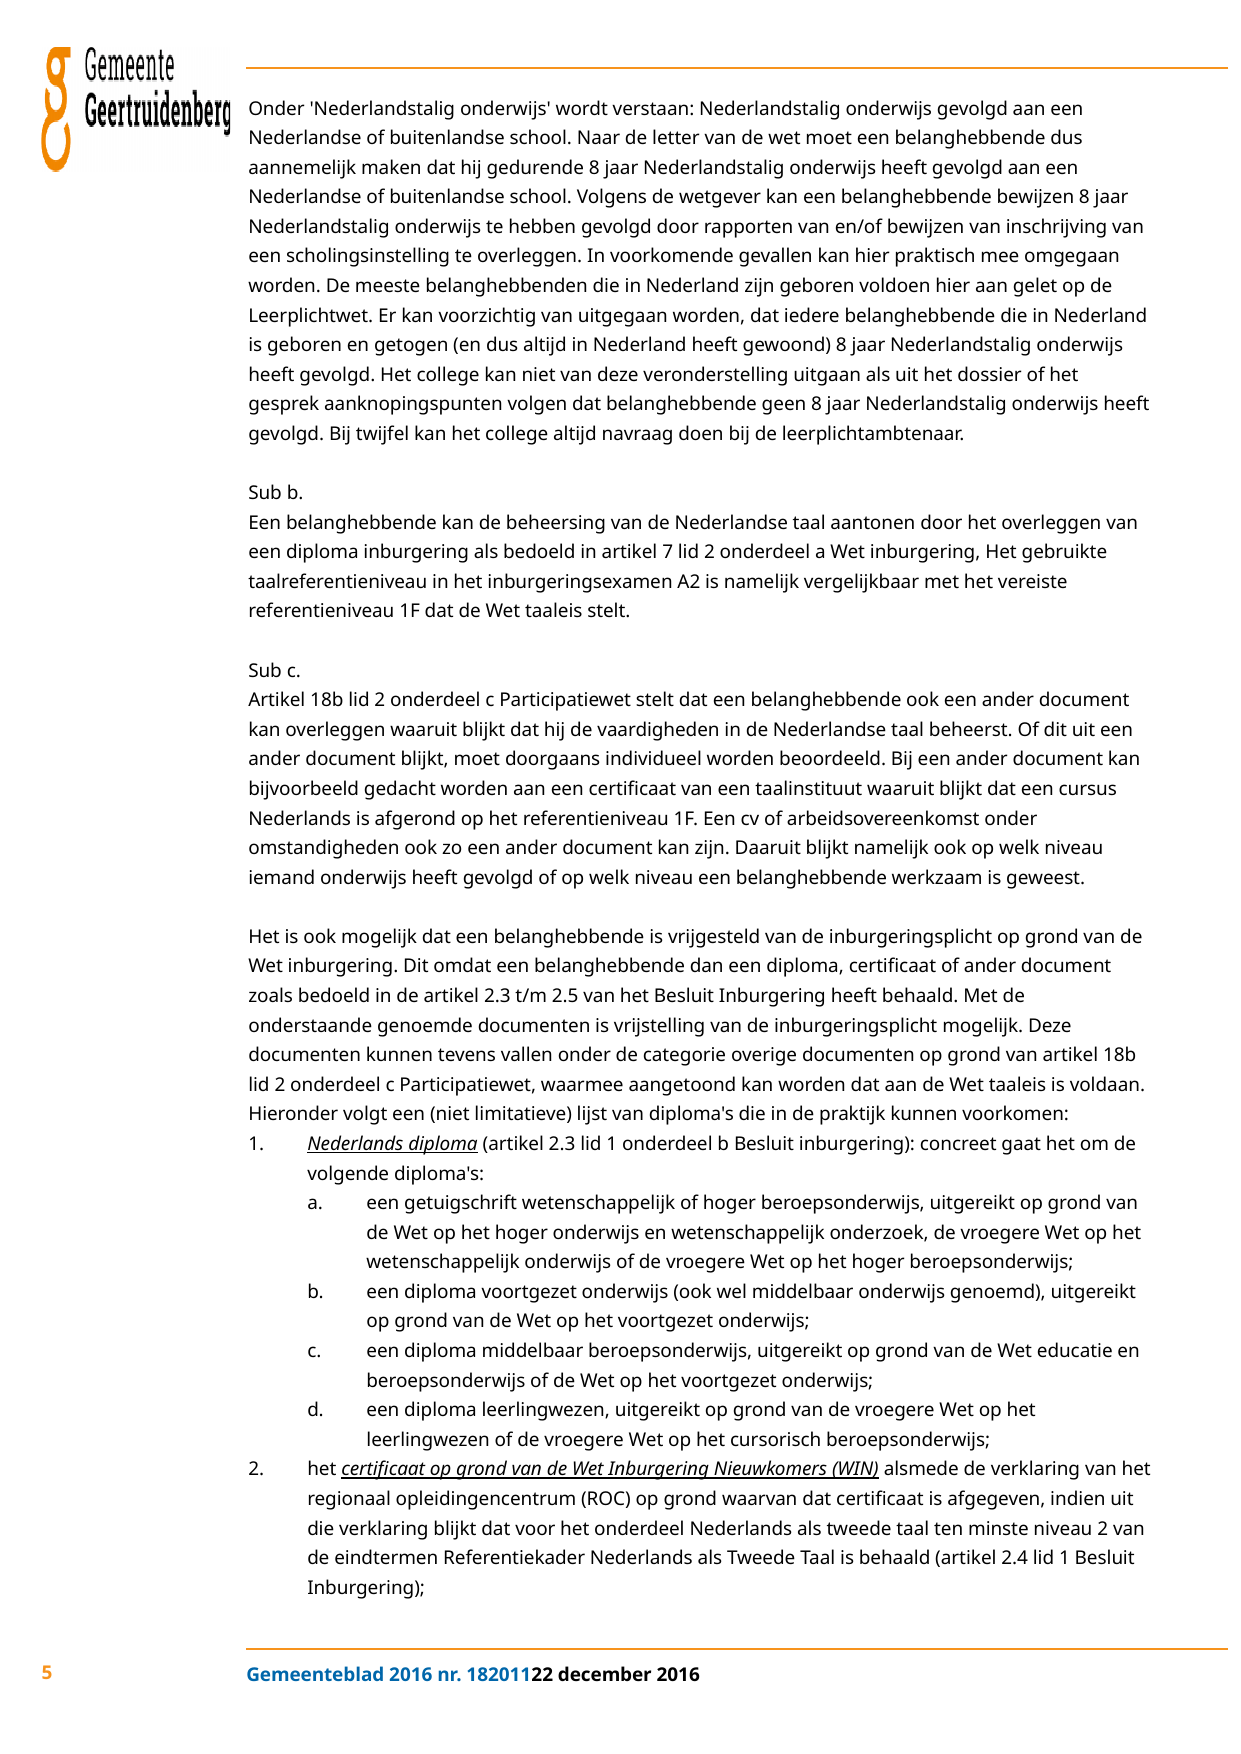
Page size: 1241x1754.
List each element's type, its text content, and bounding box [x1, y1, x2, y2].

text Hieronder volgt een (niet limitatieve) lijst van diploma's die in de praktijk kunnen voorkomen: [248, 1101, 1152, 1126]
list een diploma middelbaar beroepsonderwijs, uitgereikt op grond van de Wet educatie en beroepsonderwijs of de Wet op het voortgezet onderwijs; [307, 1337, 1152, 1393]
list een getuigschrift wetenschappelijk of hoger beroepsonderwijs, uitgereikt op grond van de Wet op het hoger onderwijs en wetenschappelijk onderzoek, de vroegere Wet op het wetenschappelijk onderwijs of de vroegere Wet op het hoger beroepsonderwijs; [307, 1189, 1152, 1274]
list het certificaat op grond van de Wet Inburgering Nieuwkomers (WIN) alsmede de verklaring van het regionaal opleidingencentrum (ROC) op grond waarvan dat certificaat is afgegeven, indien uit die verklaring blijkt dat voor het onderdeel Nederlands als tweede taal ten minste niveau 2 van de eindtermen Referentiekader Nederlands als Tweede Taal is behaald (artikel 2.4 lid 1 Besluit Inburgering); [248, 1456, 1152, 1600]
text Artikel 18b lid 2 onderdeel c Participatiewet stelt dat een belanghebbende ook een ander document kan overleggen waaruit blijkt dat hij de vaardigheden in de Nederlandse taal beheerst. Of dit uit een ander document blijkt, moet doorgaans individueel worden beoordeeld. Bij een ander document kan bijvoorbeeld gedacht worden aan een certificaat van een taalinstituut waaruit blijkt dat een cursus Nederlands is afgerond op het referentieniveau 1F. Een cv of arbeidsovereenkomst onder omstandigheden ook zo een ander document kan zijn. Daaruit blijkt namelijk ook op welk niveau iemand onderwijs heeft gevolgd of op welk niveau een belanghebbende werkzaam is geweest. [248, 686, 1152, 890]
text Een belanghebbende kan de beheersing van de Nederlandse taal aantonen door het overleggen van een diploma inburgering als bedoeld in artikel 7 lid 2 onderdeel a Wet inburgering, Het gebruikte taalreferentieniveau in het inburgeringsexamen A2 is namelijk vergelijkbaar met het vereiste referentieniveau 1F dat de Wet taaleis stelt. [248, 509, 1152, 623]
text Sub b. [248, 479, 1152, 505]
list een diploma leerlingwezen, uitgereikt op grond van de vroegere Wet op het leerlingwezen of de vroegere Wet op het cursorisch beroepsonderwijs; [307, 1396, 1152, 1452]
list Nederlands diploma (artikel 2.3 lid 1 onderdeel b Besluit inburgering): concreet gaat het om de volgende diploma's: [248, 1130, 1152, 1186]
text Het is ook mogelijk dat een belanghebbende is vrijgesteld van de inburgeringsplicht op grond van de Wet inburgering. Dit omdat een belanghebbende dan een diploma, certificaat of ander document zoals bedoeld in de artikel 2.3 t/m 2.5 van het Besluit Inburgering heeft behaald. Met de onderstaande genoemde documenten is vrijstelling van de inburgeringsplicht mogelijk. Deze documenten kunnen tevens vallen onder de categorie overige documenten op grond van artikel 18b lid 2 onderdeel c Participatiewet, waarmee aangetoond kan worden dat aan de Wet taaleis is voldaan. [248, 923, 1152, 1097]
list een diploma voortgezet onderwijs (ook wel middelbaar onderwijs genoemd), uitgereikt op grond van de Wet op het voortgezet onderwijs; [307, 1278, 1152, 1333]
picture [41, 47, 231, 172]
text Onder 'Nederlandstalig onderwijs' wordt verstaan: Nederlandstalig onderwijs gevolgd aan een Nederlandse of buitenlandse school. Naar de letter van de wet moet een belanghebbende dus aannemelijk maken dat hij gedurende 8 jaar Nederlandstalig onderwijs heeft gevolgd aan een Nederlandse of buitenlandse school. Volgens de wetgever kan een belanghebbende bewijzen 8 jaar Nederlandstalig onderwijs te hebben gevolgd door rapporten van en/of bewijzen van inschrijving van een scholingsinstelling te overleggen. In voorkomende gevallen kan hier praktisch mee omgegaan worden. De meeste belanghebbenden die in Nederland zijn geboren voldoen hier aan gelet op de Leerplichtwet. Er kan voorzichtig van uitgegaan worden, dat iedere belanghebbende die in Nederland is geboren en getogen (en dus altijd in Nederland heeft gewoond) 8 jaar Nederlandstalig onderwijs heeft gevolgd. Het college kan niet van deze veronderstelling uitgaan als uit het dossier of het gesprek aanknopingspunten volgen dat belanghebbende geen 8 jaar Nederlandstalig onderwijs heeft gevolgd. Bij twijfel kan het college altijd navraag doen bij de leerplichtambtenaar. [248, 95, 1152, 446]
text Sub c. [248, 657, 1152, 683]
